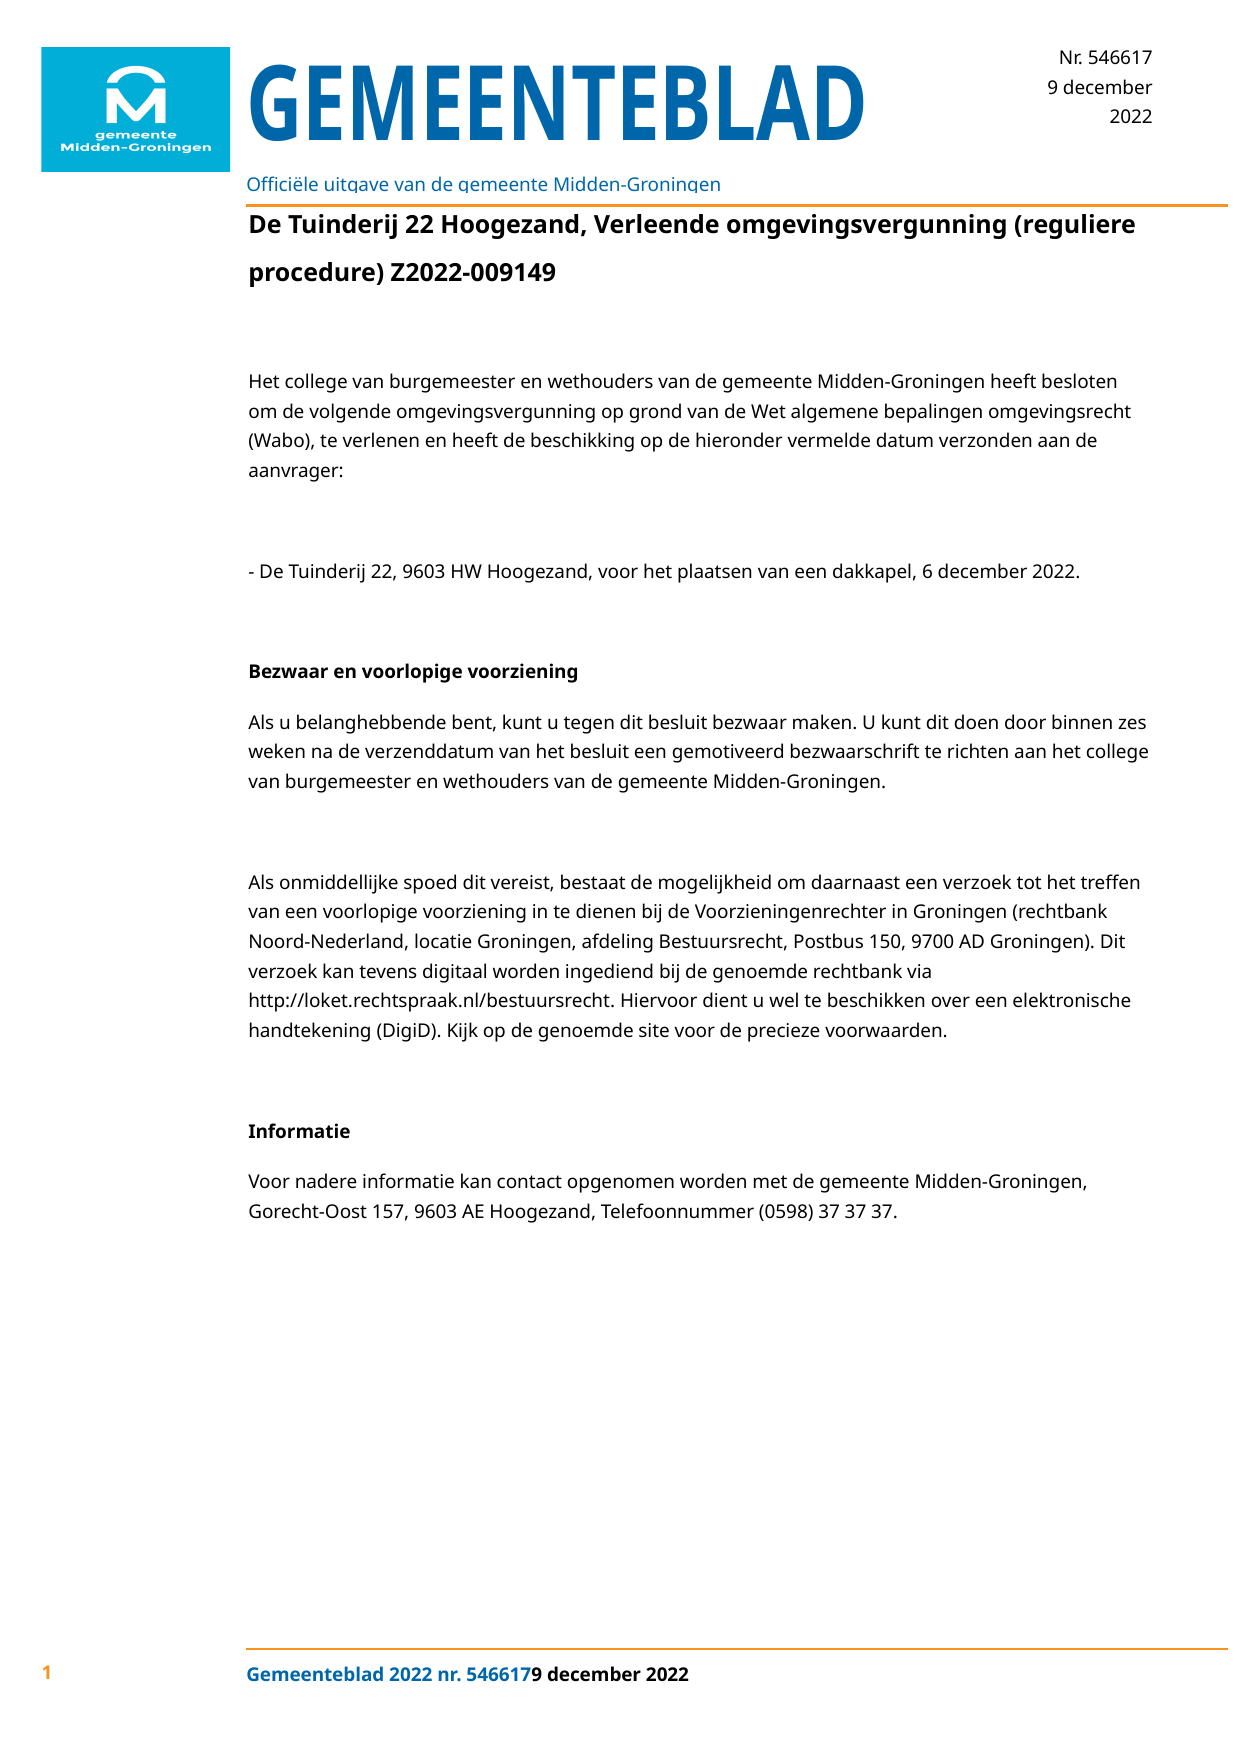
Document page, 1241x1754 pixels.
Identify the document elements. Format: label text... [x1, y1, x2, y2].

text Voor nadere informatie kan contact opgenomen worden met de gemeente Midden-Groningen, Gorecht-Oost 157, 9603 AE Hoogezand, Telefoonnummer (0598) 37 37 37. [248, 1168, 1152, 1224]
text De Tuinderij 22 Hoogezand, Verleende omgevingsvergunning (reguliere procedure) Z2022-009149 [248, 207, 1152, 288]
picture [107, 89, 165, 122]
picture [184, 146, 190, 153]
text Als onmiddellijke spoed dit vereist, bestaat de mogelijkheid om daarnaast een verzoek tot het treffen van een voorlopige voorziening in te dienen bij de Voorzieningenrechter in Groningen (rechtbank Noord-Nederland, locatie Groningen, afdeling Bestuursrecht, Postbus 150, 9700 AD Groningen). Dit verzoek kan tevens digitaal worden ingediend bij de genoemde rechtbank via http://loket.rechtspraak.nl/bestuursrecht. Hiervoor dient u wel te beschikken over een elektronische handtekening (DigiD). Kijk op de genoemde site voor de precieze voorwaarden. [248, 869, 1152, 1043]
text - De Tuinderij 22, 9603 HW Hoogezand, voor het plaatsen van een dakkapel, 6 december 2022. [248, 558, 1152, 584]
text Bezwaar en voorlopige voorziening [248, 659, 1152, 684]
text Informatie [248, 1118, 1152, 1144]
text Het college van burgemeester en wethouders van de gemeente Midden-Groningen heeft besloten om de volgende omgevingsvergunning op grond van de Wet algemene bepalingen omgevingsrecht (Wabo), te verlenen en heeft de beschikking op de hieronder vermelde datum verzonden aan de aanvrager: [248, 368, 1152, 483]
text Als u belanghebbende bent, kunt u tegen dit besluit bezwaar maken. U kunt dit doen door binnen zes weken na de verzenddatum van het besluit een gemotiveerd bezwaarschrift te richten aan het college van burgemeester en wethouders van de gemeente Midden-Groningen. [248, 709, 1152, 794]
picture [108, 66, 164, 82]
